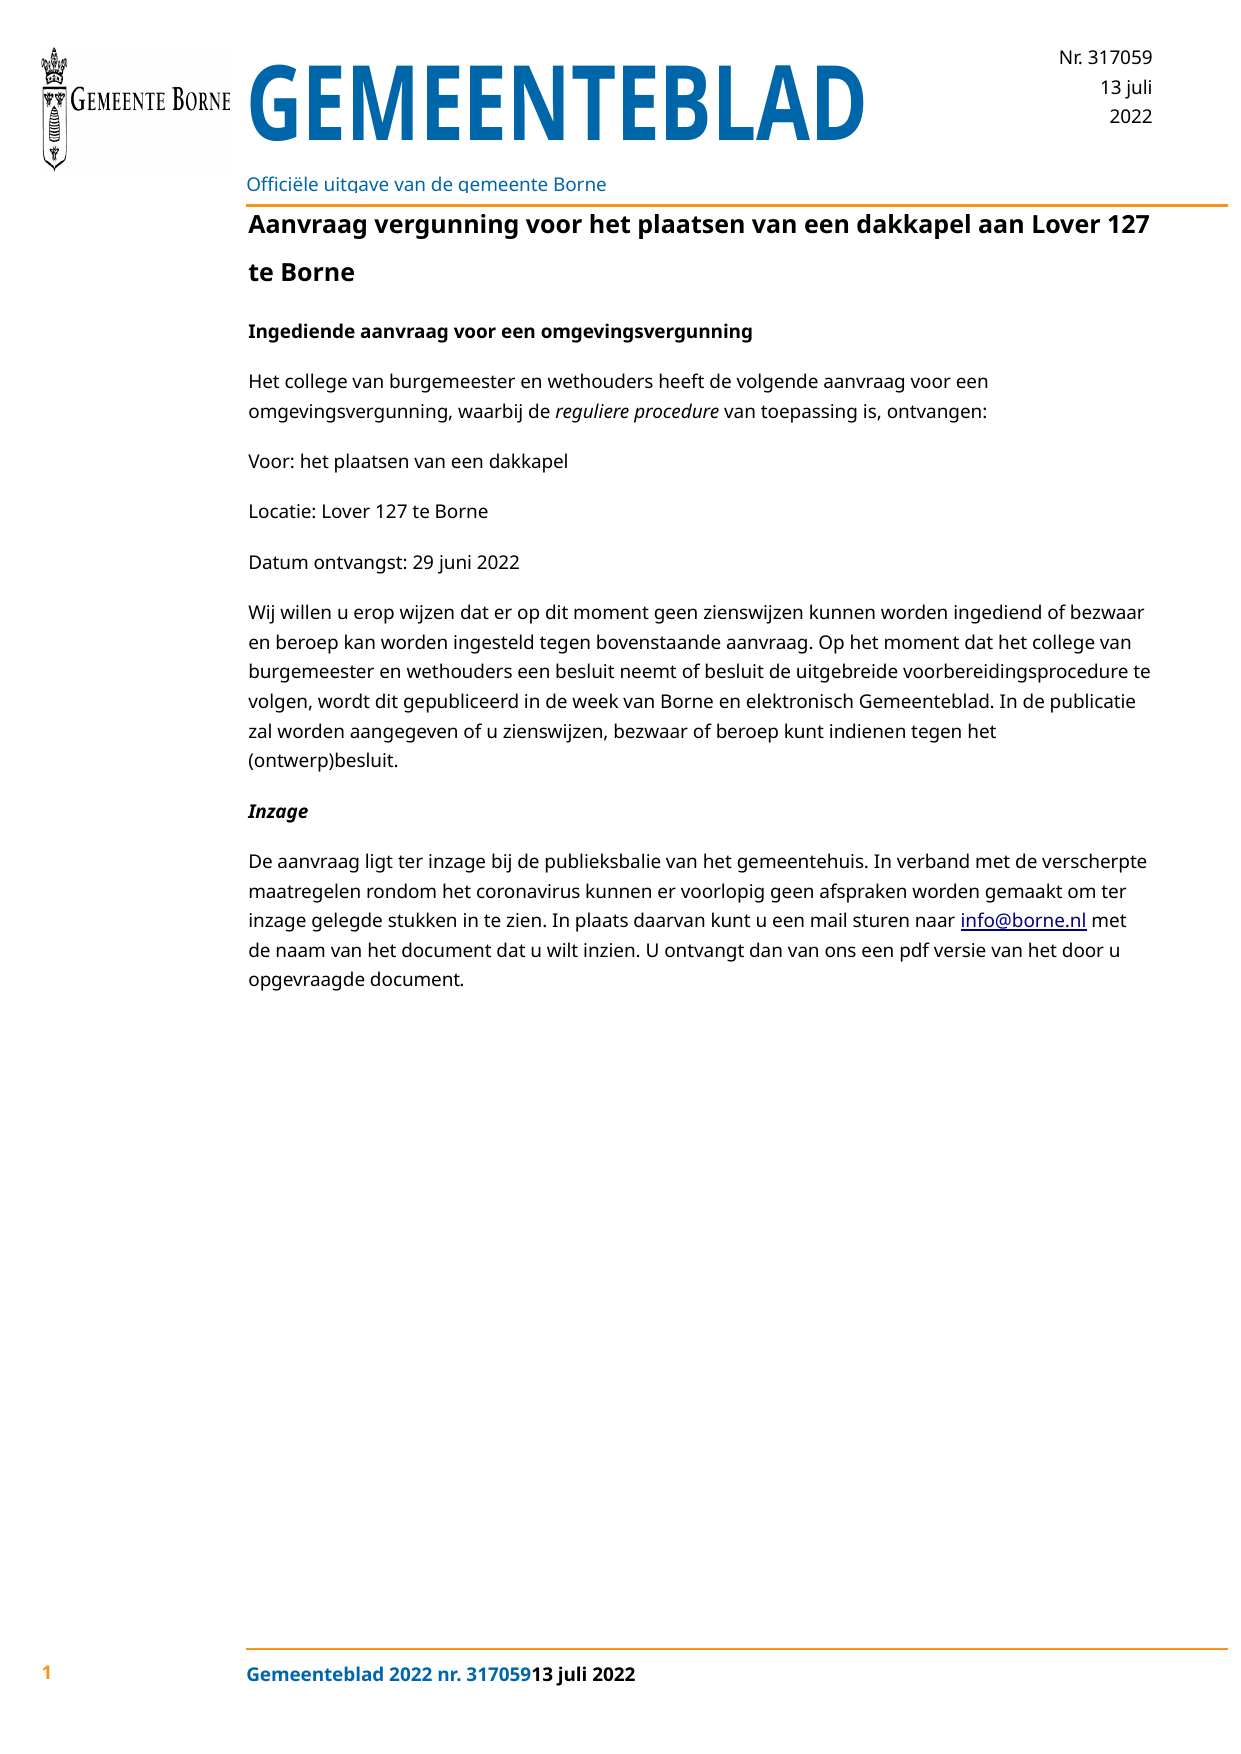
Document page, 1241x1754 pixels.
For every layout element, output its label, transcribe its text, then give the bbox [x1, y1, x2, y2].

text Voor: het plaatsen van een dakkapel [248, 448, 1152, 474]
text Datum ontvangst: 29 juni 2022 [248, 549, 1152, 575]
text Wij willen u erop wijzen dat er op dit moment geen zienswijzen kunnen worden ingediend of bezwaar en beroep kan worden ingesteld tegen bovenstaande aanvraag. Op het moment dat het college van burgemeester en wethouders een besluit neemt of besluit de uitgebreide voorbereidingsprocedure te volgen, wordt dit gepubliceerd in de week van Borne en elektronisch Gemeenteblad. In de publicatie zal worden aangegeven of u zienswijzen, bezwaar of beroep kunt indienen tegen het (ontwerp)besluit. [248, 599, 1152, 773]
text Locatie: Lover 127 te Borne [248, 499, 1152, 524]
text Inzage [248, 798, 1152, 824]
text De aanvraag ligt ter inzage bij de publieksbalie van het gemeentehuis. In verband met de verscherpte maatregelen rondom het coronavirus kunnen er voorlopig geen afspraken worden gemaakt om ter inzage gelegde stukken in te zien. In plaats daarvan kunt u een mail sturen naar info@borne.nl met de naam van het document dat u wilt inzien. U ontvangt dan van ons een pdf versie van het door u opgevraagde document. [248, 848, 1152, 992]
text Ingediende aanvraag voor een omgevingsvergunning [248, 318, 1152, 344]
text Aanvraag vergunning voor het plaatsen van een dakkapel aan Lover 127 te Borne [248, 207, 1152, 288]
text Het college van burgemeester en wethouders heeft de volgende aanvraag voor een omgevingsvergunning, waarbij de reguliere procedure van toepassing is, ontvangen: [248, 368, 1152, 424]
picture [41, 47, 231, 172]
